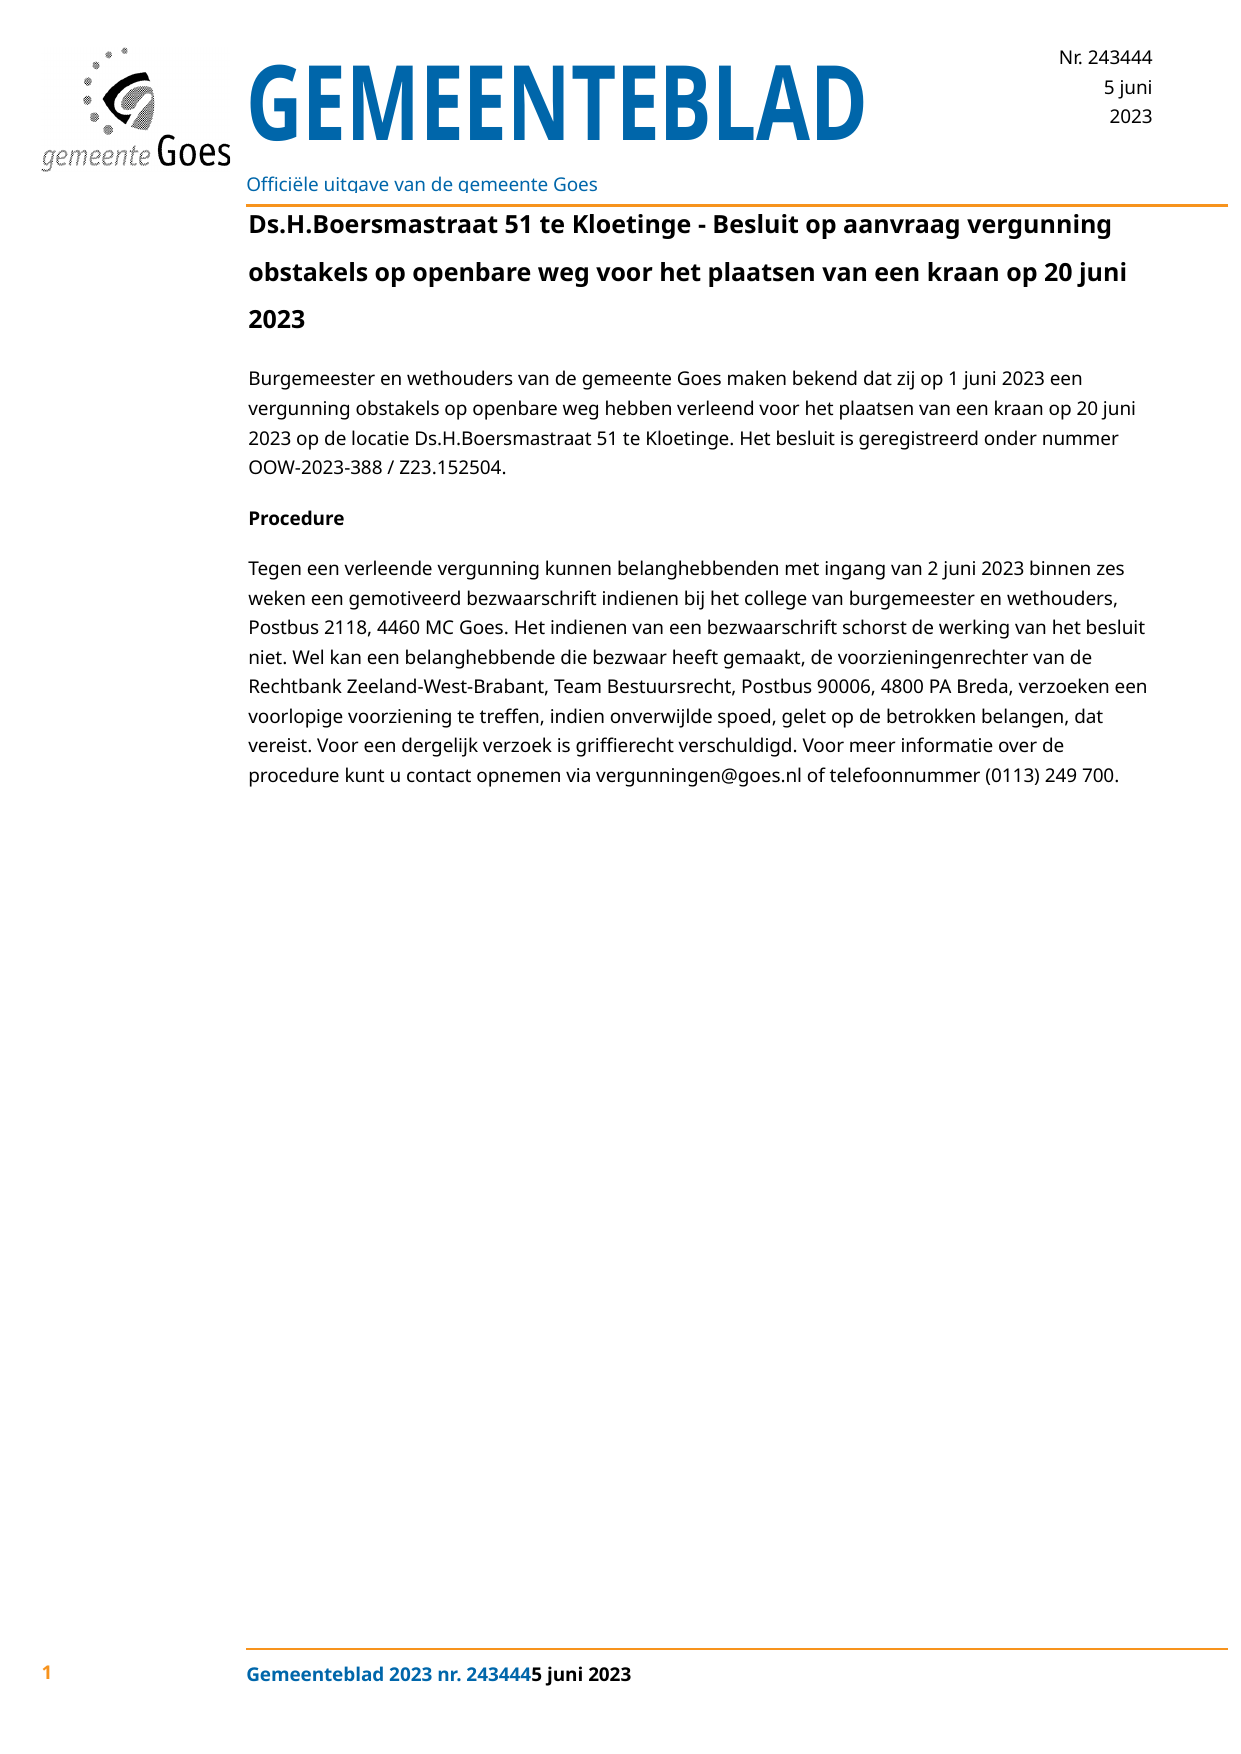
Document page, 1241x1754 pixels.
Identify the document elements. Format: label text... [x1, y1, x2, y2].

text Procedure [248, 505, 1152, 530]
picture [41, 47, 231, 172]
text Tegen een verleende vergunning kunnen belanghebbenden met ingang van 2 juni 2023 binnen zes weken een gemotiveerd bezwaarschrift indienen bij het college van burgemeester en wethouders, Postbus 2118, 4460 MC Goes. Het indienen van een bezwaarschrift schorst de werking van het besluit niet. Wel kan een belanghebbende die bezwaar heeft gemaakt, de voorzieningenrechter van de Rechtbank Zeeland-West-Brabant, Team Bestuursrecht, Postbus 90006, 4800 PA Breda, verzoeken een voorlopige voorziening te treffen, indien onverwijlde spoed, gelet op de betrokken belangen, dat vereist. Voor een dergelijk verzoek is griffierecht verschuldigd. Voor meer informatie over de procedure kunt u contact opnemen via vergunningen@goes.nl of telefoonnummer (0113) 249 700. [248, 555, 1152, 788]
text Burgemeester en wethouders van de gemeente Goes maken bekend dat zij op 1 juni 2023 een vergunning obstakels op openbare weg hebben verleend voor het plaatsen van een kraan op 20 juni 2023 op de locatie Ds.H.Boersmastraat 51 te Kloetinge. Het besluit is geregistreerd onder nummer OOW-2023-388 / Z23.152504. [248, 366, 1152, 480]
text Ds.H.Boersmastraat 51 te Kloetinge - Besluit op aanvraag vergunning obstakels op openbare weg voor het plaatsen van een kraan op 20 juni 2023 [248, 207, 1152, 336]
